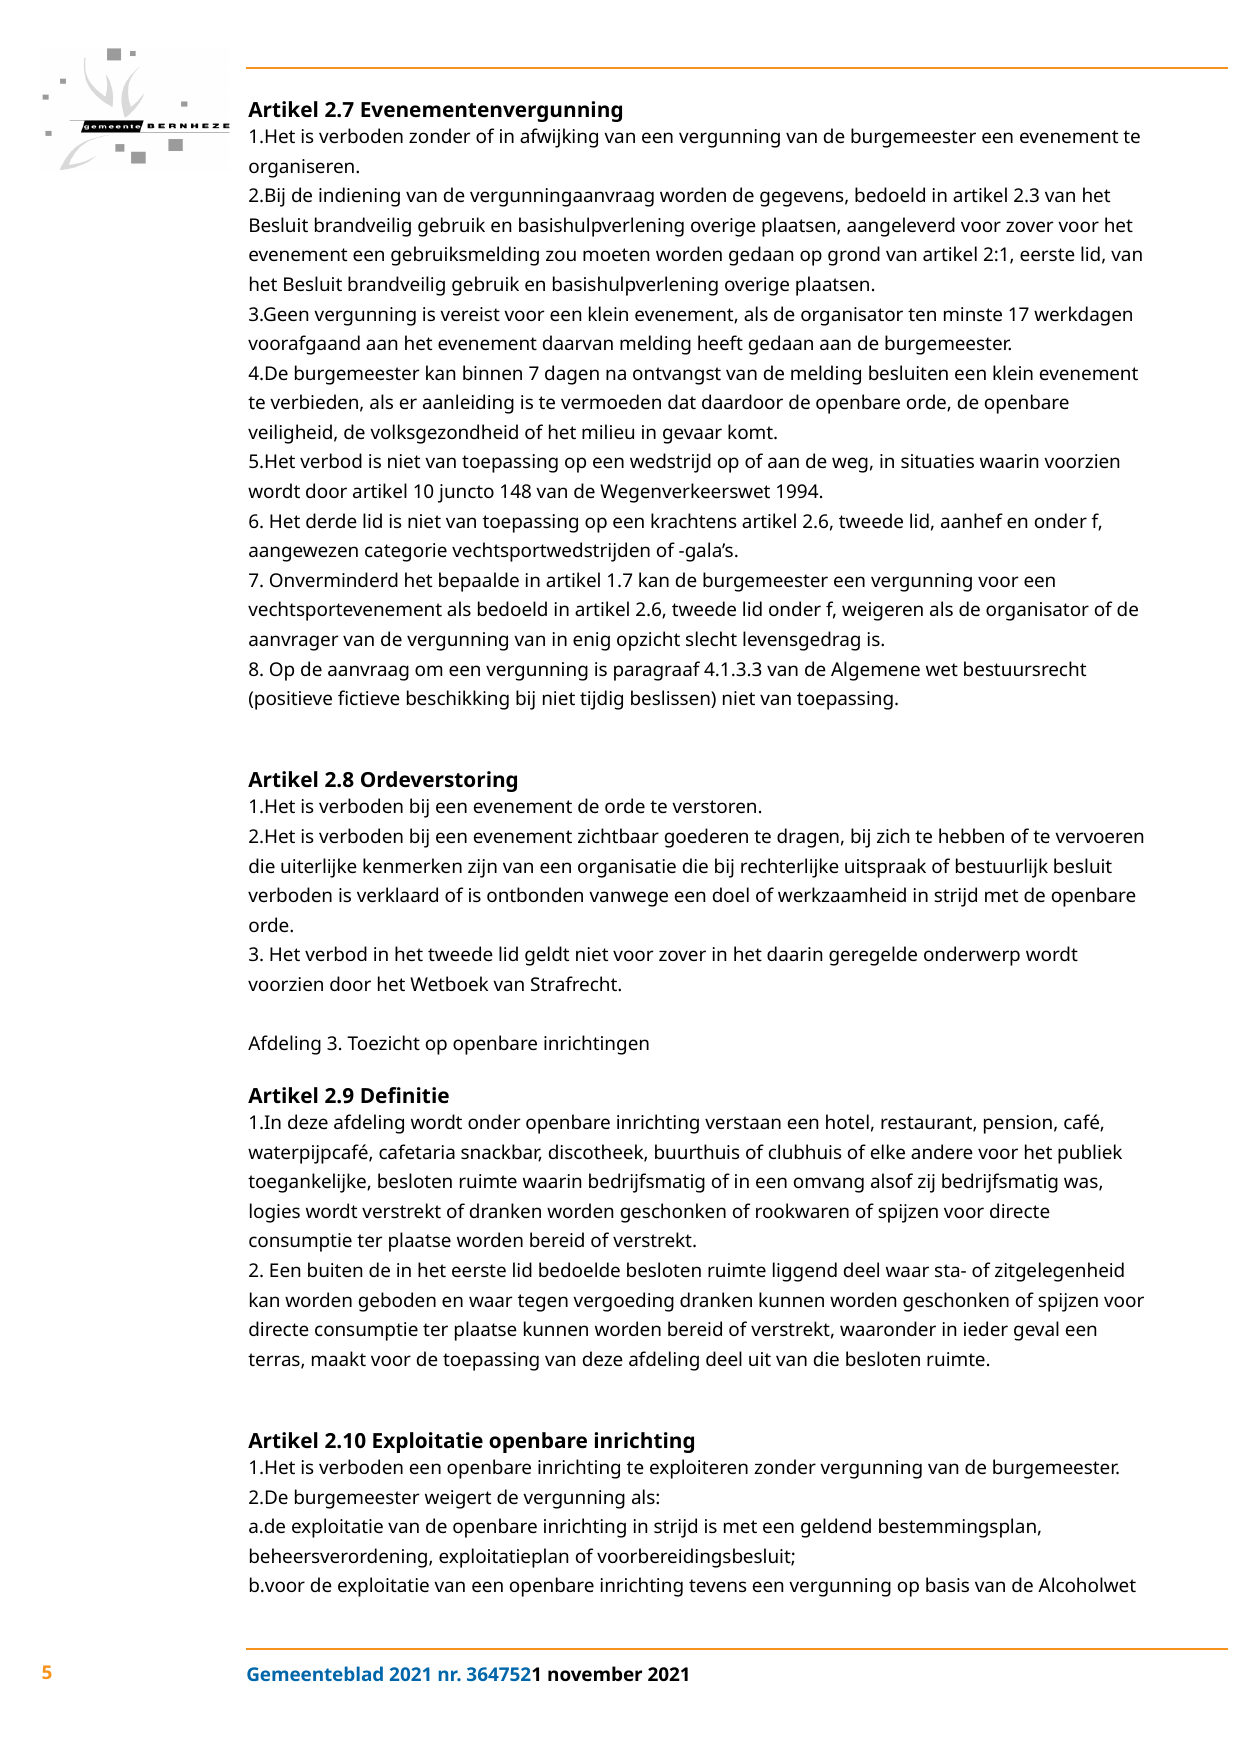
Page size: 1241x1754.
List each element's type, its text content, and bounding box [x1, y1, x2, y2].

text 2. Een buiten de in het eerste lid bedoelde besloten ruimte liggend deel waar sta- of zitgelegenheid kan worden geboden en waar tegen vergoeding dranken kunnen worden geschonken of spijzen voor directe consumptie ter plaatse kunnen worden bereid of verstrekt, waaronder in ieder geval een terras, maakt voor de toepassing van deze afdeling deel uit van die besloten ruimte. [248, 1257, 1152, 1372]
text 4.De burgemeester kan binnen 7 dagen na ontvangst van de melding besluiten een klein evenement te verbieden, als er aanleiding is te vermoeden dat daardoor de openbare orde, de openbare veiligheid, de volksgezondheid of het milieu in gevaar komt. [248, 360, 1152, 445]
text 8. Op de aanvraag om een vergunning is paragraaf 4.1.3.3 van de Algemene wet bestuursrecht (positieve fictieve beschikking bij niet tijdig beslissen) niet van toepassing. [248, 656, 1152, 711]
text Artikel 2.7 Evenementenvergunning [248, 95, 1152, 123]
text 5.Het verbod is niet van toepassing op een wedstrijd op of aan de weg, in situaties waarin voorzien wordt door artikel 10 juncto 148 van de Wegenverkeerswet 1994. [248, 449, 1152, 504]
text a.de exploitatie van de openbare inrichting in strijd is met een geldend bestemmingsplan, beheersverordening, exploitatieplan of voorbereidingsbesluit; [248, 1513, 1152, 1569]
picture [41, 47, 231, 172]
text 1.Het is verboden een openbare inrichting te exploiteren zonder vergunning van de burgemeester. [248, 1454, 1152, 1480]
text 1.Het is verboden zonder of in afwijking van een vergunning van de burgemeester een evenement te organiseren. [248, 123, 1152, 178]
text 1.In deze afdeling wordt onder openbare inrichting verstaan een hotel, restaurant, pension, café, waterpijpcafé, cafetaria snackbar, discotheek, buurthuis of clubhuis of elke andere voor het publiek toegankelijke, besloten ruimte waarin bedrijfsmatig of in een omvang alsof zij bedrijfsmatig was, logies wordt verstrekt of dranken worden geschonken of rookwaren of spijzen voor directe consumptie ter plaatse worden bereid of verstrekt. [248, 1109, 1152, 1253]
text Artikel 2.8 Ordeverstoring [248, 765, 1152, 794]
text Afdeling 3. Toezicht op openbare inrichtingen [248, 1030, 1152, 1056]
text 2.Het is verboden bij een evenement zichtbaar goederen te dragen, bij zich te hebben of te vervoeren die uiterlijke kenmerken zijn van een organisatie die bij rechterlijke uitspraak of bestuurlijk besluit verboden is verklaard of is ontbonden vanwege een doel of werkzaamheid in strijd met de openbare orde. [248, 823, 1152, 938]
text 6. Het derde lid is niet van toepassing op een krachtens artikel 2.6, tweede lid, aanhef en onder f, aangewezen categorie vechtsportwedstrijden of -gala’s. [248, 508, 1152, 563]
text b.voor de exploitatie van een openbare inrichting tevens een vergunning op basis van de Alcoholwet [248, 1573, 1152, 1598]
text 2.Bij de indiening van de vergunningaanvraag worden de gegevens, bedoeld in artikel 2.3 van het Besluit brandveilig gebruik en basishulpverlening overige plaatsen, aangeleverd voor zover voor het evenement een gebruiksmelding zou moeten worden gedaan op grond van artikel 2:1, eerste lid, van het Besluit brandveilig gebruik en basishulpverlening overige plaatsen. [248, 182, 1152, 297]
text 3.Geen vergunning is vereist voor een klein evenement, als de organisator ten minste 17 werkdagen voorafgaand aan het evenement daarvan melding heeft gedaan aan de burgemeester. [248, 301, 1152, 356]
text 1.Het is verboden bij een evenement de orde te verstoren. [248, 794, 1152, 819]
text 7. Onverminderd het bepaalde in artikel 1.7 kan de burgemeester een vergunning voor een vechtsportevenement als bedoeld in artikel 2.6, tweede lid onder f, weigeren als de organisator of de aanvrager van de vergunning van in enig opzicht slecht levensgedrag is. [248, 567, 1152, 652]
text Artikel 2.10 Exploitatie openbare inrichting [248, 1426, 1152, 1454]
text Artikel 2.9 Definitie [248, 1081, 1152, 1109]
text 2.De burgemeester weigert de vergunning als: [248, 1484, 1152, 1510]
text 3. Het verbod in het tweede lid geldt niet voor zover in het daarin geregelde onderwerp wordt voorzien door het Wetboek van Strafrecht. [248, 942, 1152, 997]
